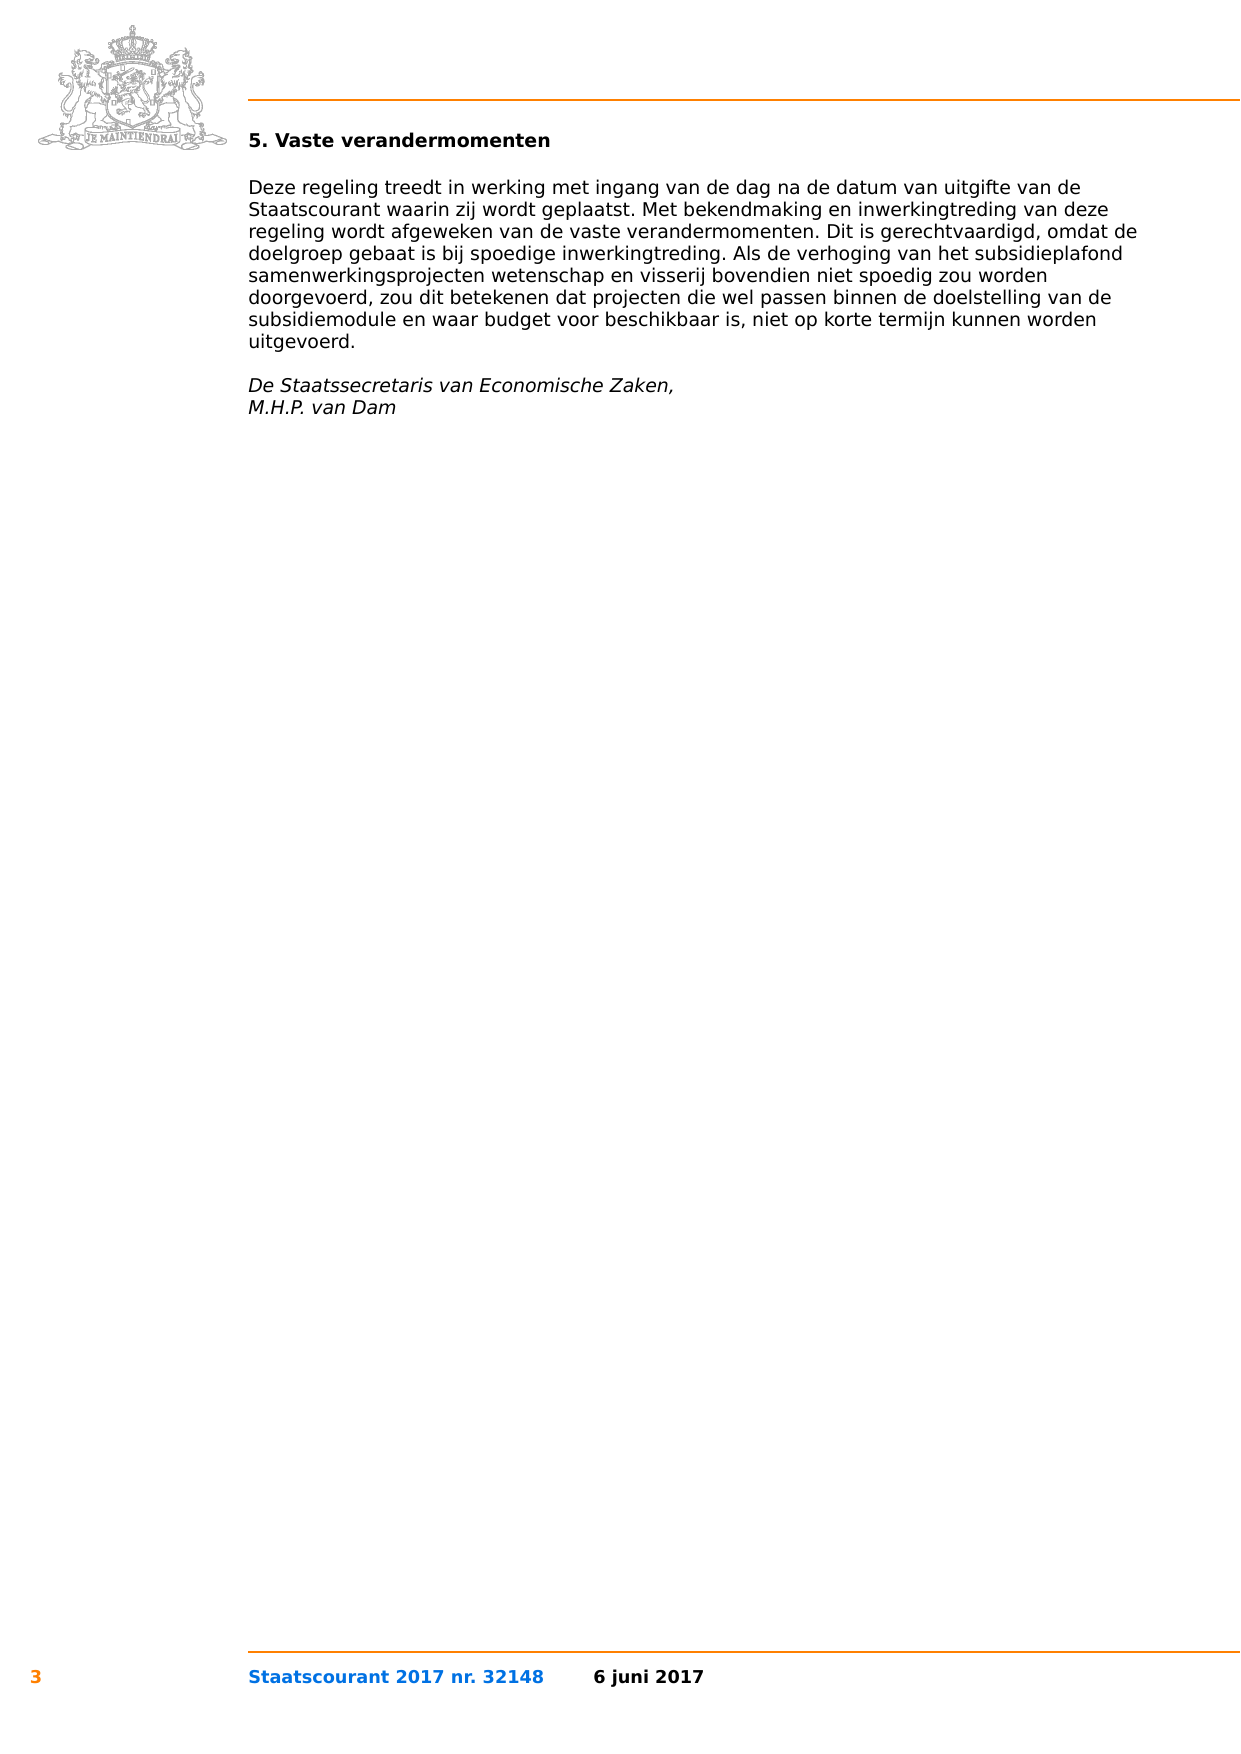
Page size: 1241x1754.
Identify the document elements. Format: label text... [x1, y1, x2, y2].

subtitle 5. Vaste verandermomenten [248, 130, 1163, 152]
text Deze regeling treedt in werking met ingang van de dag na de datum van uitgifte van de Staatscourant waarin zij wordt geplaatst. Met bekendmaking en inwerkingtreding van deze regeling wordt afgeweken van de vaste verandermomenten. Dit is gerechtvaardigd, omdat de doelgroep gebaat is bij spoedige inwerkingtreding. Als de verhoging van het subsidieplafond samenwerkingsprojecten wetenschap en visserij bovendien niet spoedig zou worden doorgevoerd, zou dit betekenen dat projecten die wel passen binnen de doelstelling van de subsidiemodule en waar budget voor beschikbaar is, niet op korte termijn kunnen worden uitgevoerd. [248, 177, 1163, 353]
picture [38, 25, 227, 150]
text De Staatssecretaris van Economische Zaken, M.H.P. van Dam [248, 374, 1163, 418]
